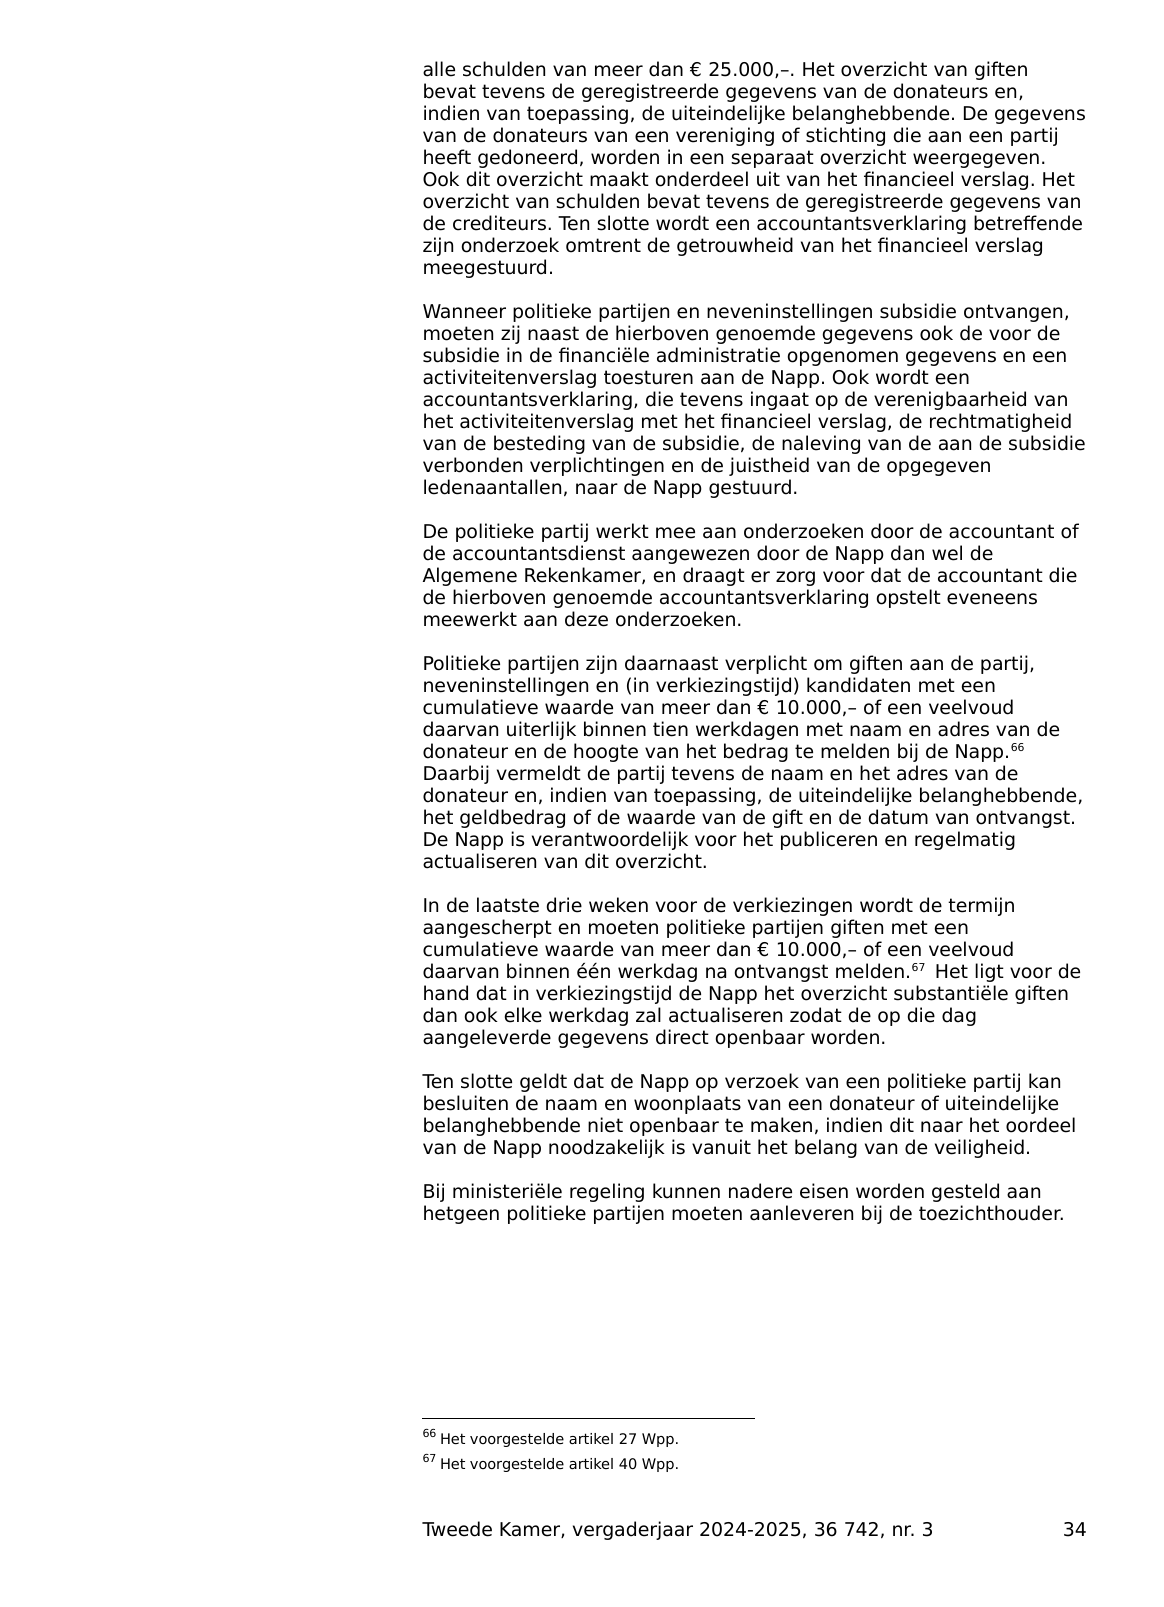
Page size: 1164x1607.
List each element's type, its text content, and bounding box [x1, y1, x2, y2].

text In de laatste drie weken voor de verkiezingen wordt de termijn aangescherpt en moeten politieke partijen giften met een cumulatieve waarde van meer dan € 10.000,– of een veelvoud daarvan binnen één werkdag na ontvangst melden. Het ligt voor de hand dat in verkiezingstijd de Napp het overzicht substantiële giften dan ook elke werkdag zal actualiseren zodat de op die dag aangeleverde gegevens direct openbaar worden. [422, 895, 1087, 1049]
text De politieke partij werkt mee aan onderzoeken door de accountant of de accountantsdienst aangewezen door de Napp dan wel de Algemene Rekenkamer, en draagt er zorg voor dat de accountant die de hierboven genoemde accountantsverklaring opstelt eveneens meewerkt aan deze onderzoeken. [422, 521, 1087, 631]
text Wanneer politieke partijen en neveninstellingen subsidie ontvangen, moeten zij naast de hierboven genoemde gegevens ook de voor de subsidie in de financiële administratie opgenomen gegevens en een activiteitenverslag toesturen aan de Napp. Ook wordt een accountantsverklaring, die tevens ingaat op de verenigbaarheid van het activiteitenverslag met het financieel verslag, de rechtmatigheid van de besteding van de subsidie, de naleving van de aan de subsidie verbonden verplichtingen en de juistheid van de opgegeven ledenaantallen, naar de Napp gestuurd. [422, 301, 1087, 499]
text Het voorgestelde artikel 27 Wpp. [422, 1427, 1087, 1449]
text Ten slotte geldt dat de Napp op verzoek van een politieke partij kan besluiten de naam en woonplaats van een donateur of uiteindelijke belanghebbende niet openbaar te maken, indien dit naar het oordeel van de Napp noodzakelijk is vanuit het belang van de veiligheid. [422, 1071, 1087, 1159]
text Het voorgestelde artikel 40 Wpp. [422, 1452, 1087, 1474]
text Bij ministeriële regeling kunnen nadere eisen worden gesteld aan hetgeen politieke partijen moeten aanleveren bij de toezichthouder. [422, 1181, 1087, 1225]
text Politieke partijen zijn daarnaast verplicht om giften aan de partij, neveninstellingen en (in verkiezingstijd) kandidaten met een cumulatieve waarde van meer dan € 10.000,– of een veelvoud daarvan uiterlijk binnen tien werkdagen met naam en adres van de donateur en de hoogte van het bedrag te melden bij de Napp. Daarbij vermeldt de partij tevens de naam en het adres van de donateur en, indien van toepassing, de uiteindelijke belanghebbende, het geldbedrag of de waarde van de gift en de datum van ontvangst. De Napp is verantwoordelijk voor het publiceren en regelmatig actualiseren van dit overzicht. [422, 653, 1087, 873]
text alle schulden van meer dan € 25.000,–. Het overzicht van giften bevat tevens de geregistreerde gegevens van de donateurs en, indien van toepassing, de uiteindelijke belanghebbende. De gegevens van de donateurs van een vereniging of stichting die aan een partij heeft gedoneerd, worden in een separaat overzicht weergegeven. Ook dit overzicht maakt onderdeel uit van het financieel verslag. Het overzicht van schulden bevat tevens de geregistreerde gegevens van de crediteurs. Ten slotte wordt een accountantsverklaring betreffende zijn onderzoek omtrent de getrouwheid van het financieel verslag meegestuurd. [422, 59, 1087, 279]
